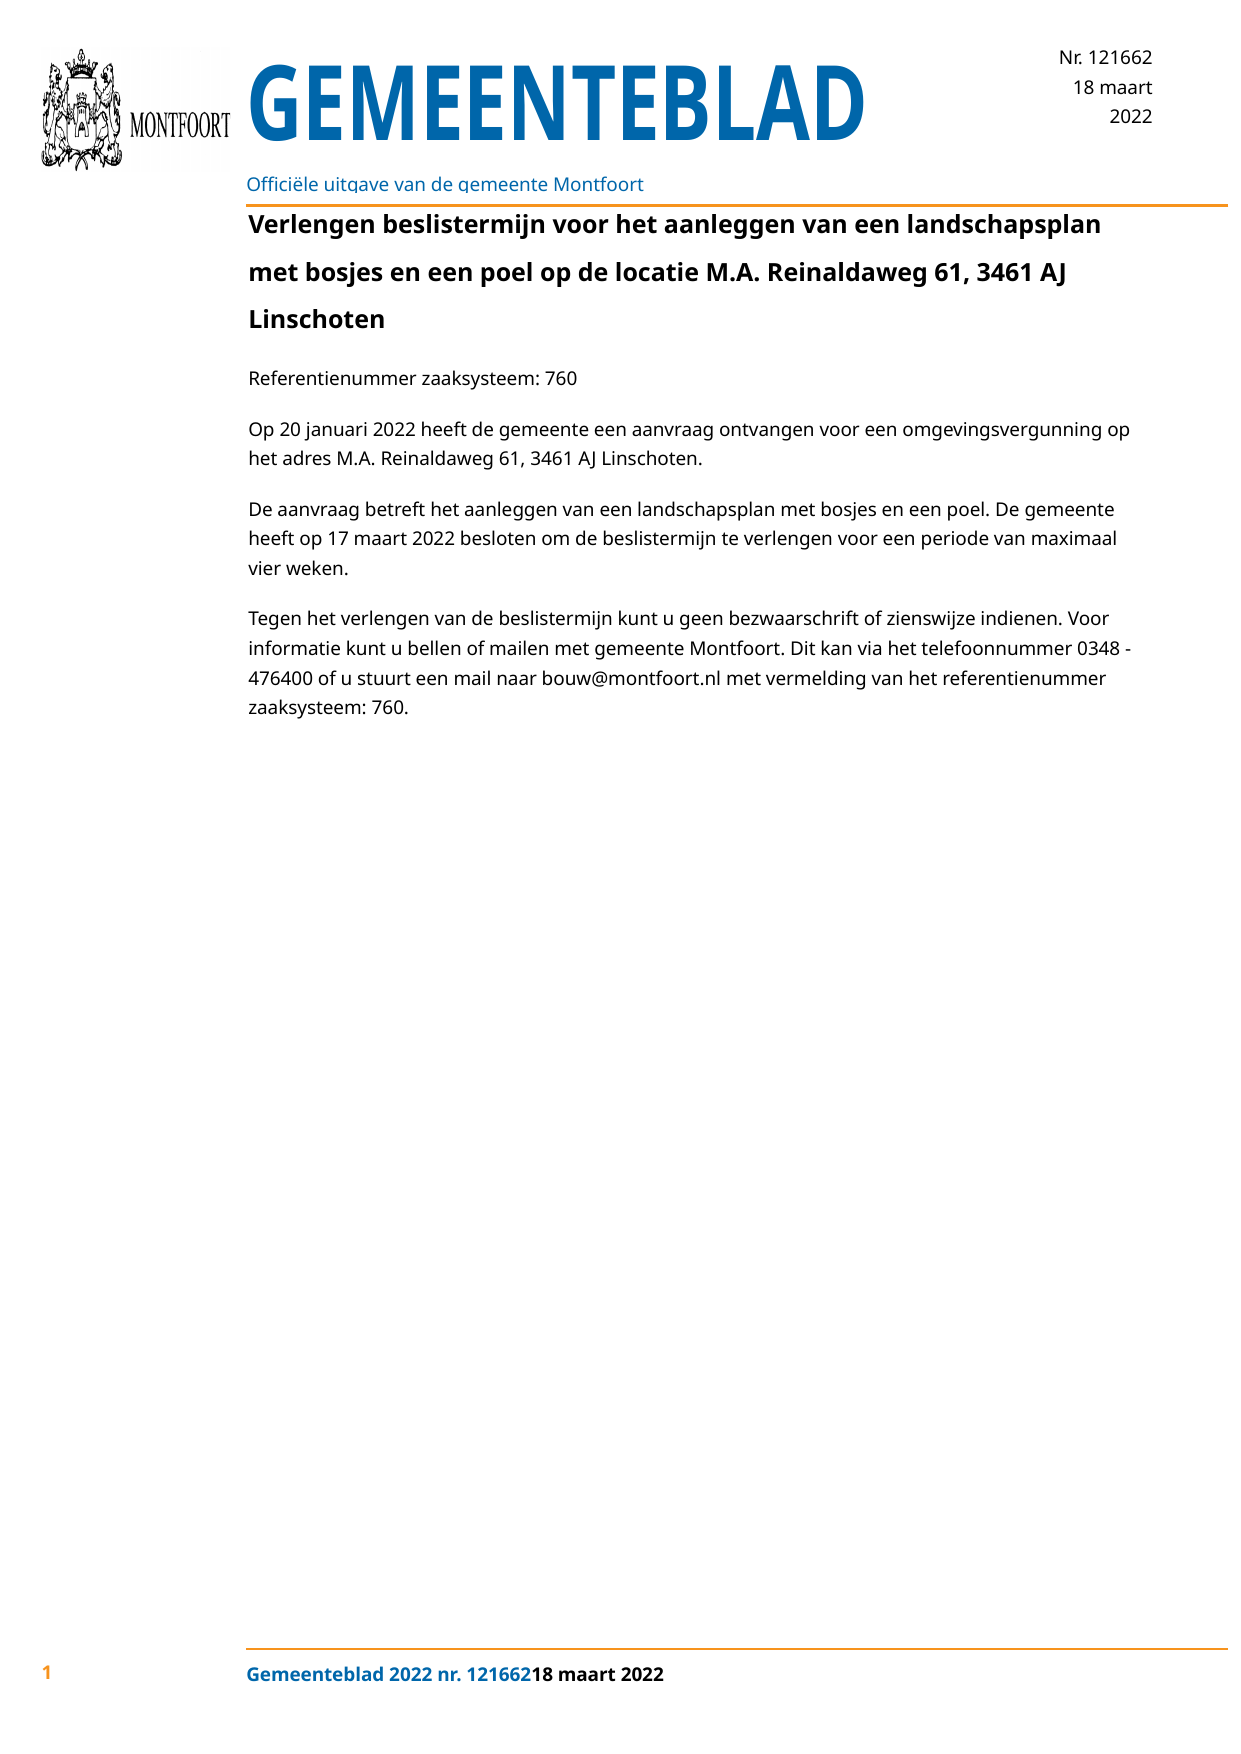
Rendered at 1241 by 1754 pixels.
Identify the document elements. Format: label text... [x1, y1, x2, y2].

text Op 20 januari 2022 heeft de gemeente een aanvraag ontvangen voor een omgevingsvergunning op het adres M.A. Reinaldaweg 61, 3461 AJ Linschoten. [248, 416, 1152, 471]
picture [41, 47, 231, 172]
text Referentienummer zaaksysteem: 760 [248, 366, 1152, 391]
text Tegen het verlengen van de beslistermijn kunt u geen bezwaarschrift of zienswijze indienen. Voor informatie kunt u bellen of mailen met gemeente Montfoort. Dit kan via het telefoonnummer 0348 - 476400 of u stuurt een mail naar bouw@montfoort.nl met vermelding van het referentienummer zaaksysteem: 760. [248, 606, 1152, 720]
text De aanvraag betreft het aanleggen van een landschapsplan met bosjes en een poel. De gemeente heeft op 17 maart 2022 besloten om de beslistermijn te verlengen voor een periode van maximaal vier weken. [248, 496, 1152, 581]
text Verlengen beslistermijn voor het aanleggen van een landschapsplan met bosjes en een poel op de locatie M.A. Reinaldaweg 61, 3461 AJ Linschoten [248, 207, 1152, 336]
